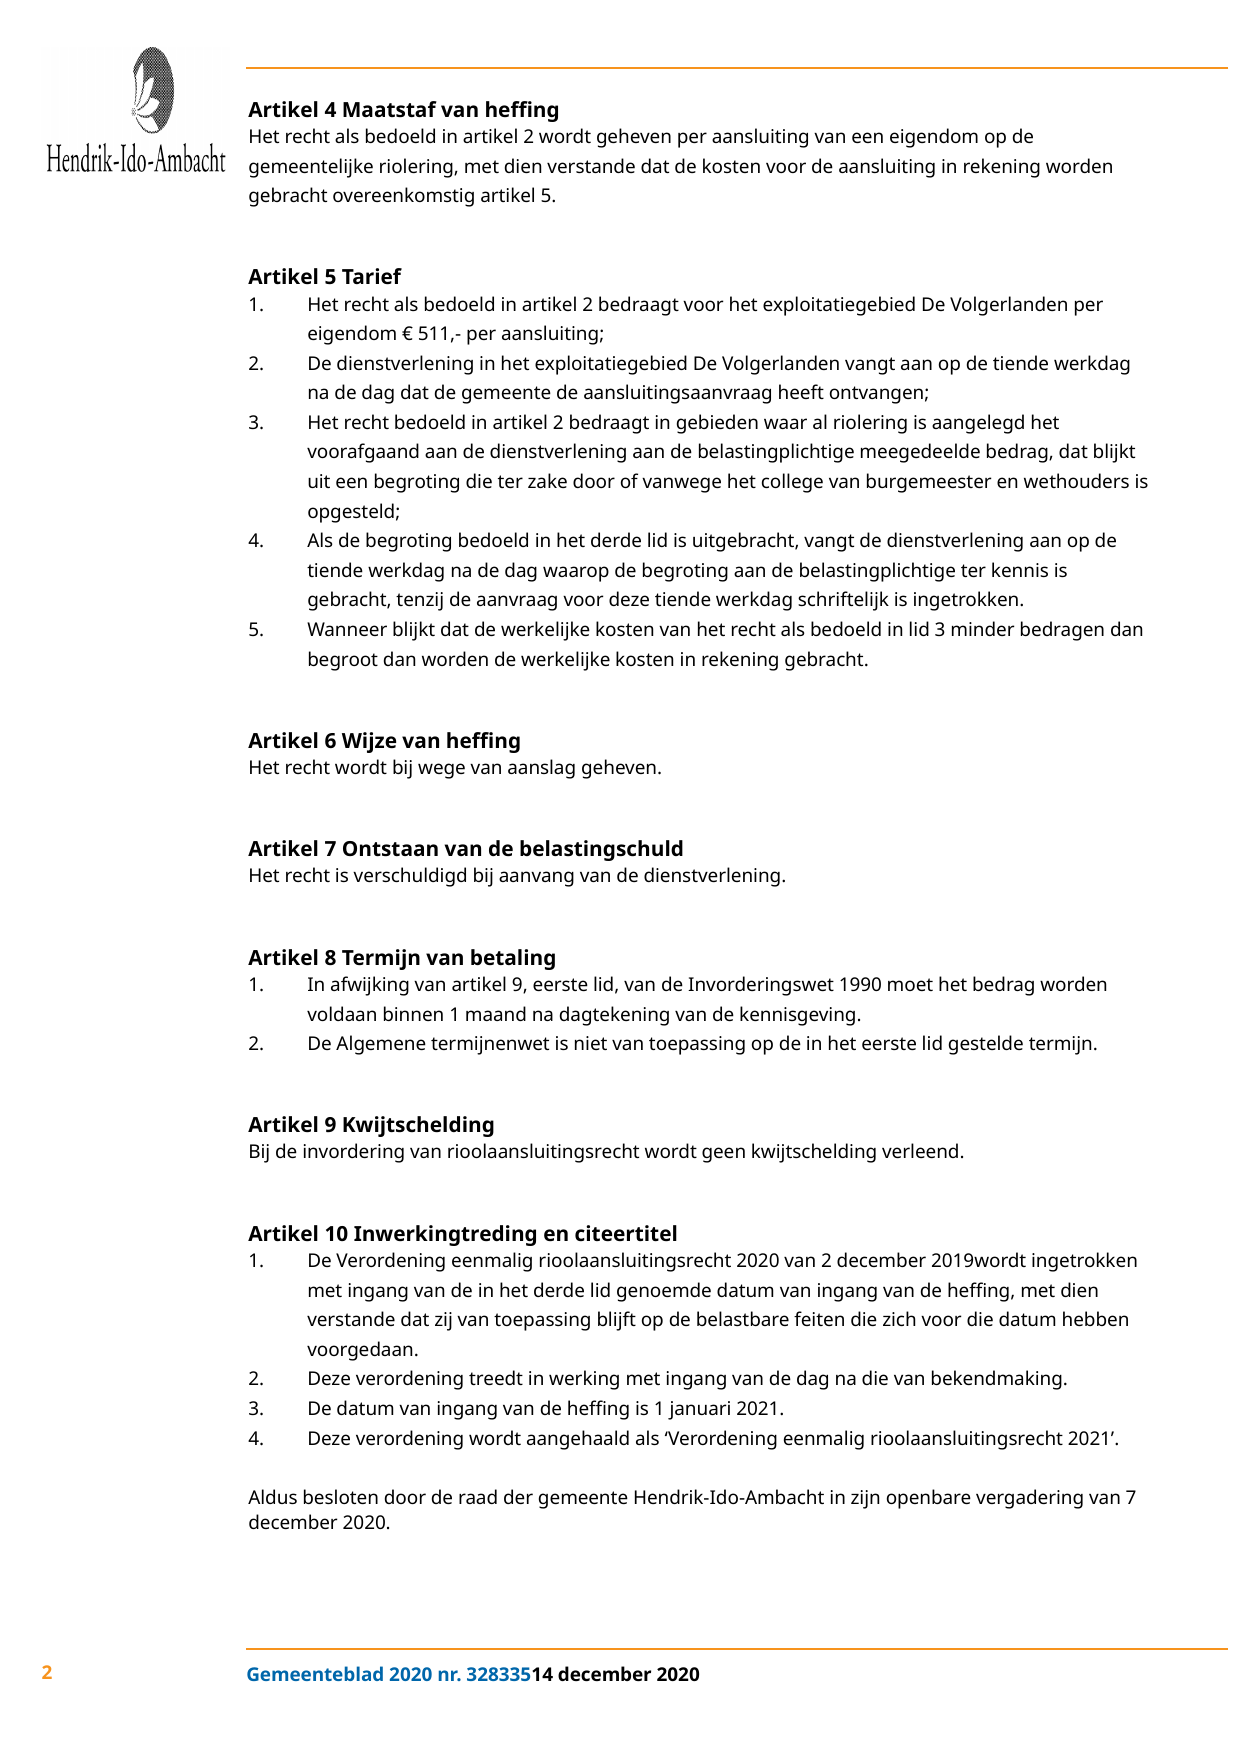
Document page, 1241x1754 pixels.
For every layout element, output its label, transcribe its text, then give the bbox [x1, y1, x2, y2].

list De Verordening eenmalig rioolaansluitingsrecht 2020 van 2 december 2019wordt ingetrokken met ingang van de in het derde lid genoemde datum van ingang van de heffing, met dien verstande dat zij van toepassing blijft op de belastbare feiten die zich voor die datum hebben voorgedaan. [248, 1247, 1152, 1362]
text Het recht wordt bij wege van aanslag geheven. [248, 754, 1152, 780]
text Aldus besloten door de raad der gemeente Hendrik-Ido-Ambacht in zijn openbare vergadering van 7 december 2020. [248, 1484, 1152, 1535]
list De dienstverlening in het exploitatiegebied De Volgerlanden vangt aan op de tiende werkdag na de dag dat de gemeente de aansluitingsaanvraag heeft ontvangen; [248, 350, 1152, 405]
list In afwijking van artikel 9, eerste lid, van de Invorderingswet 1990 moet het bedrag worden voldaan binnen 1 maand na dagtekening van de kennisgeving. [248, 971, 1152, 1026]
text Het recht is verschuldigd bij aanvang van de dienstverlening. [248, 863, 1152, 888]
list Het recht als bedoeld in artikel 2 bedraagt voor het exploitatiegebied De Volgerlanden per eigendom € 511,- per aansluiting; [248, 291, 1152, 346]
text Het recht als bedoeld in artikel 2 wordt geheven per aansluiting van een eigendom op de gemeentelijke riolering, met dien verstande dat de kosten voor de aansluiting in rekening worden gebracht overeenkomstig artikel 5. [248, 123, 1152, 208]
list Het recht bedoeld in artikel 2 bedraagt in gebieden waar al riolering is aangelegd het voorafgaand aan de dienstverlening aan de belastingplichtige meegedeelde bedrag, dat blijkt uit een begroting die ter zake door of vanwege het college van burgemeester en wethouders is opgesteld; [248, 409, 1152, 524]
text Bij de invordering van rioolaansluitingsrecht wordt geen kwijtschelding verleend. [248, 1139, 1152, 1164]
list Als de begroting bedoeld in het derde lid is uitgebracht, vangt de dienstverlening aan op de tiende werkdag na de dag waarop de begroting aan de belastingplichtige ter kennis is gebracht, tenzij de aanvraag voor deze tiende werkdag schriftelijk is ingetrokken. [248, 527, 1152, 612]
text Artikel 8 Termijn van betaling [248, 943, 1152, 971]
list Wanneer blijkt dat de werkelijke kosten van het recht als bedoeld in lid 3 minder bedragen dan begroot dan worden de werkelijke kosten in rekening gebracht. [248, 616, 1152, 672]
list De Algemene termijnenwet is niet van toepassing op de in het eerste lid gestelde termijn. [248, 1030, 1152, 1056]
text Artikel 4 Maatstaf van heffing [248, 95, 1152, 123]
text Artikel 6 Wijze van heffing [248, 726, 1152, 754]
text Artikel 10 Inwerkingtreding en citeertitel [248, 1219, 1152, 1247]
list Deze verordening treedt in werking met ingang van de dag na die van bekendmaking. [248, 1366, 1152, 1391]
text Artikel 9 Kwijtschelding [248, 1110, 1152, 1139]
text Artikel 5 Tarief [248, 262, 1152, 291]
list Deze verordening wordt aangehaald als ‘Verordening eenmalig rioolaansluitingsrecht 2021’. [248, 1425, 1152, 1450]
picture [41, 47, 231, 172]
text Artikel 7 Ontstaan van de belastingschuld [248, 834, 1152, 863]
list De datum van ingang van de heffing is 1 januari 2021. [248, 1395, 1152, 1421]
